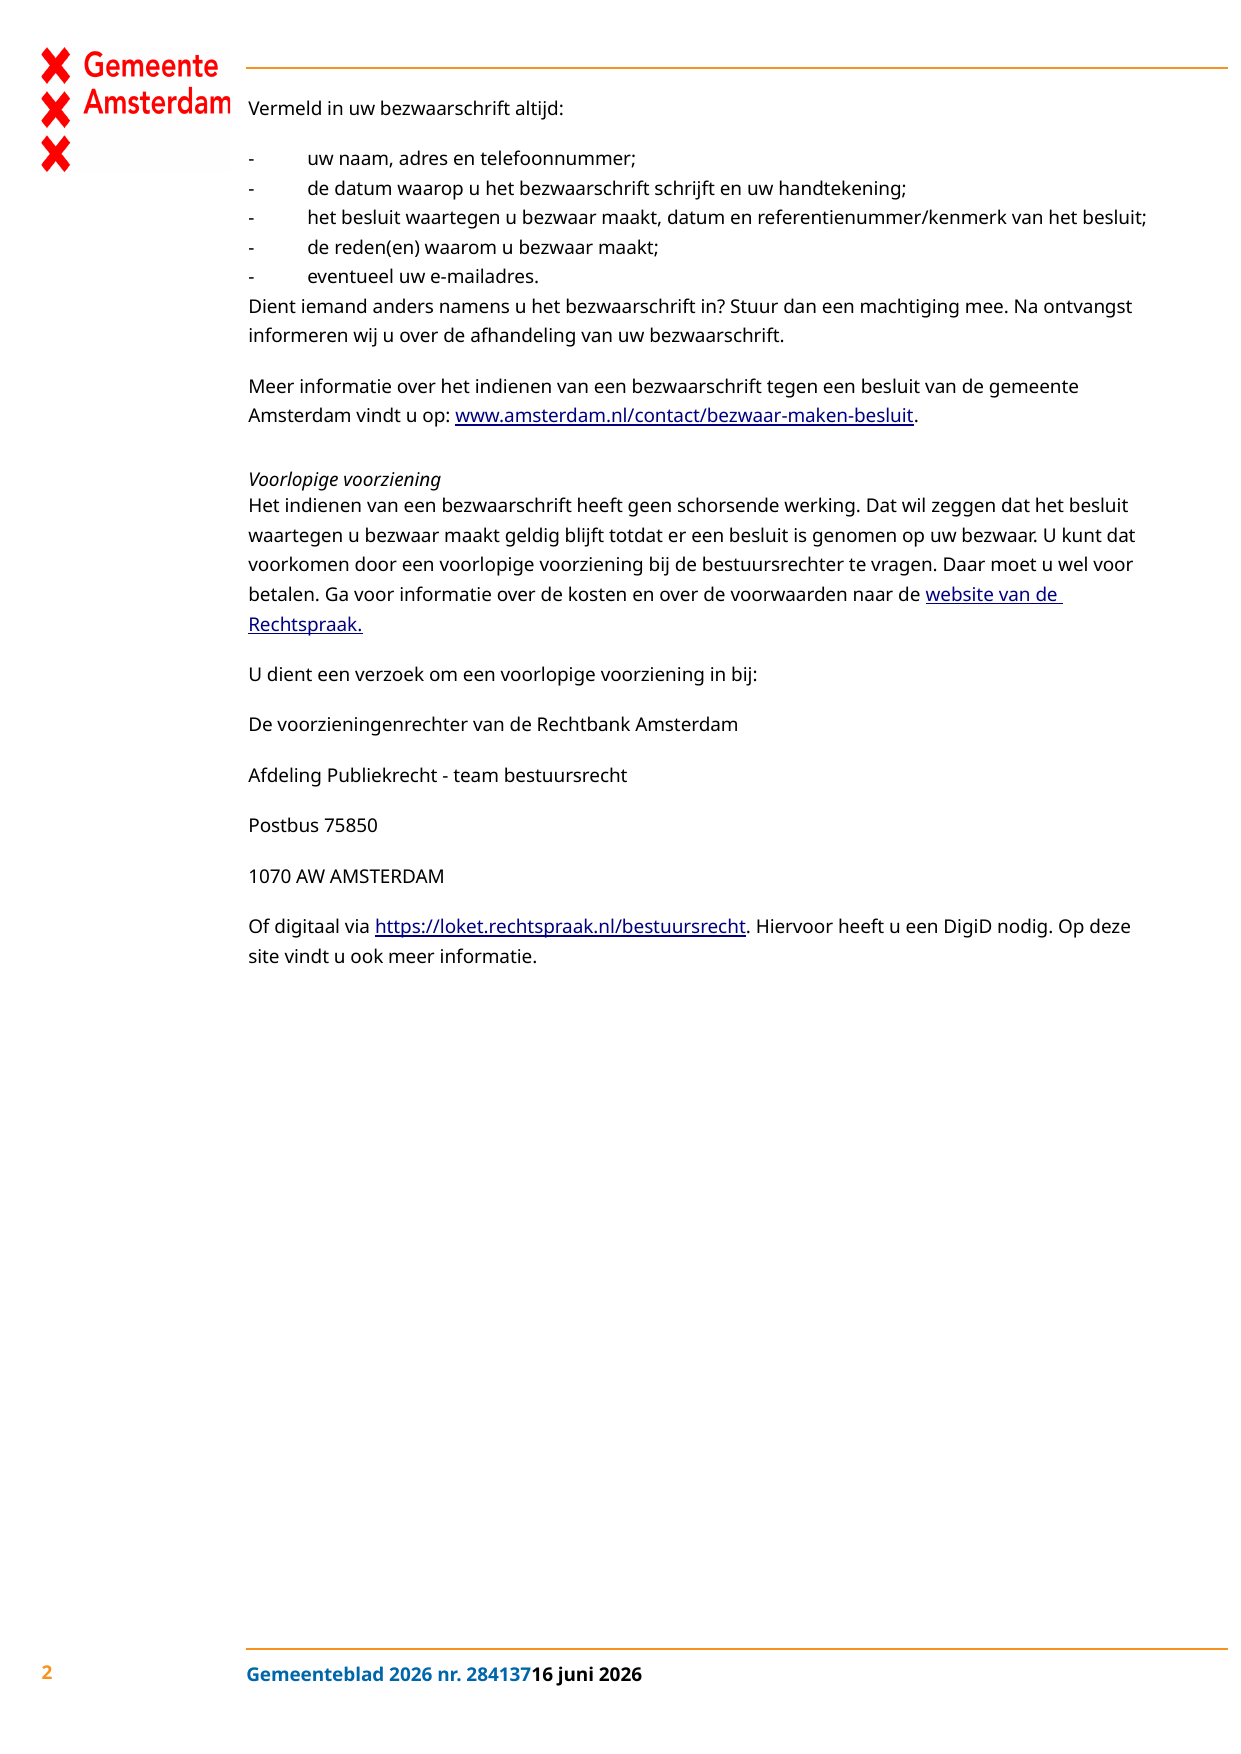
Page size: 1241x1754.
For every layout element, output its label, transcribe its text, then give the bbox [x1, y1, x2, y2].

list het besluit waartegen u bezwaar maakt, datum en referentienummer/kenmerk van het besluit; [248, 204, 1152, 230]
text Afdeling Publiekrecht - team bestuursrecht [248, 762, 1152, 788]
text Voorlopige voorziening [248, 467, 1152, 492]
text Dient iemand anders namens u het bezwaarschrift in? Stuur dan een machtiging mee. Na ontvangst informeren wij u over de afhandeling van uw bezwaarschrift. [248, 293, 1152, 348]
list uw naam, adres en telefoonnummer; [248, 145, 1152, 171]
text Of digitaal via https://loket.rechtspraak.nl/bestuursrecht. Hiervoor heeft u een DigiD nodig. Op deze site vindt u ook meer informatie. [248, 913, 1152, 968]
list de reden(en) waarom u bezwaar maakt; [248, 234, 1152, 260]
list eventueel uw e-mailadres. [248, 263, 1152, 289]
text Vermeld in uw bezwaarschrift altijd: [248, 95, 1152, 121]
text 1070 AW AMSTERDAM [248, 863, 1152, 888]
picture [41, 47, 231, 172]
text Postbus 75850 [248, 812, 1152, 838]
list de datum waarop u het bezwaarschrift schrijft en uw handtekening; [248, 175, 1152, 201]
text Meer informatie over het indienen van een bezwaarschrift tegen een besluit van de gemeente Amsterdam vindt u op: www.amsterdam.nl/contact/bezwaar-maken-besluit. [248, 373, 1152, 428]
text De voorzieningenrechter van de Rechtbank Amsterdam [248, 712, 1152, 737]
text U dient een verzoek om een voorlopige voorziening in bij: [248, 661, 1152, 687]
text Het indienen van een bezwaarschrift heeft geen schorsende werking. Dat wil zeggen dat het besluit waartegen u bezwaar maakt geldig blijft totdat er een besluit is genomen op uw bezwaar. U kunt dat voorkomen door een voorlopige voorziening bij de bestuursrechter te vragen. Daar moet u wel voor betalen. Ga voor informatie over de kosten en over de voorwaarden naar de website van de Rechtspraak. [248, 492, 1152, 636]
